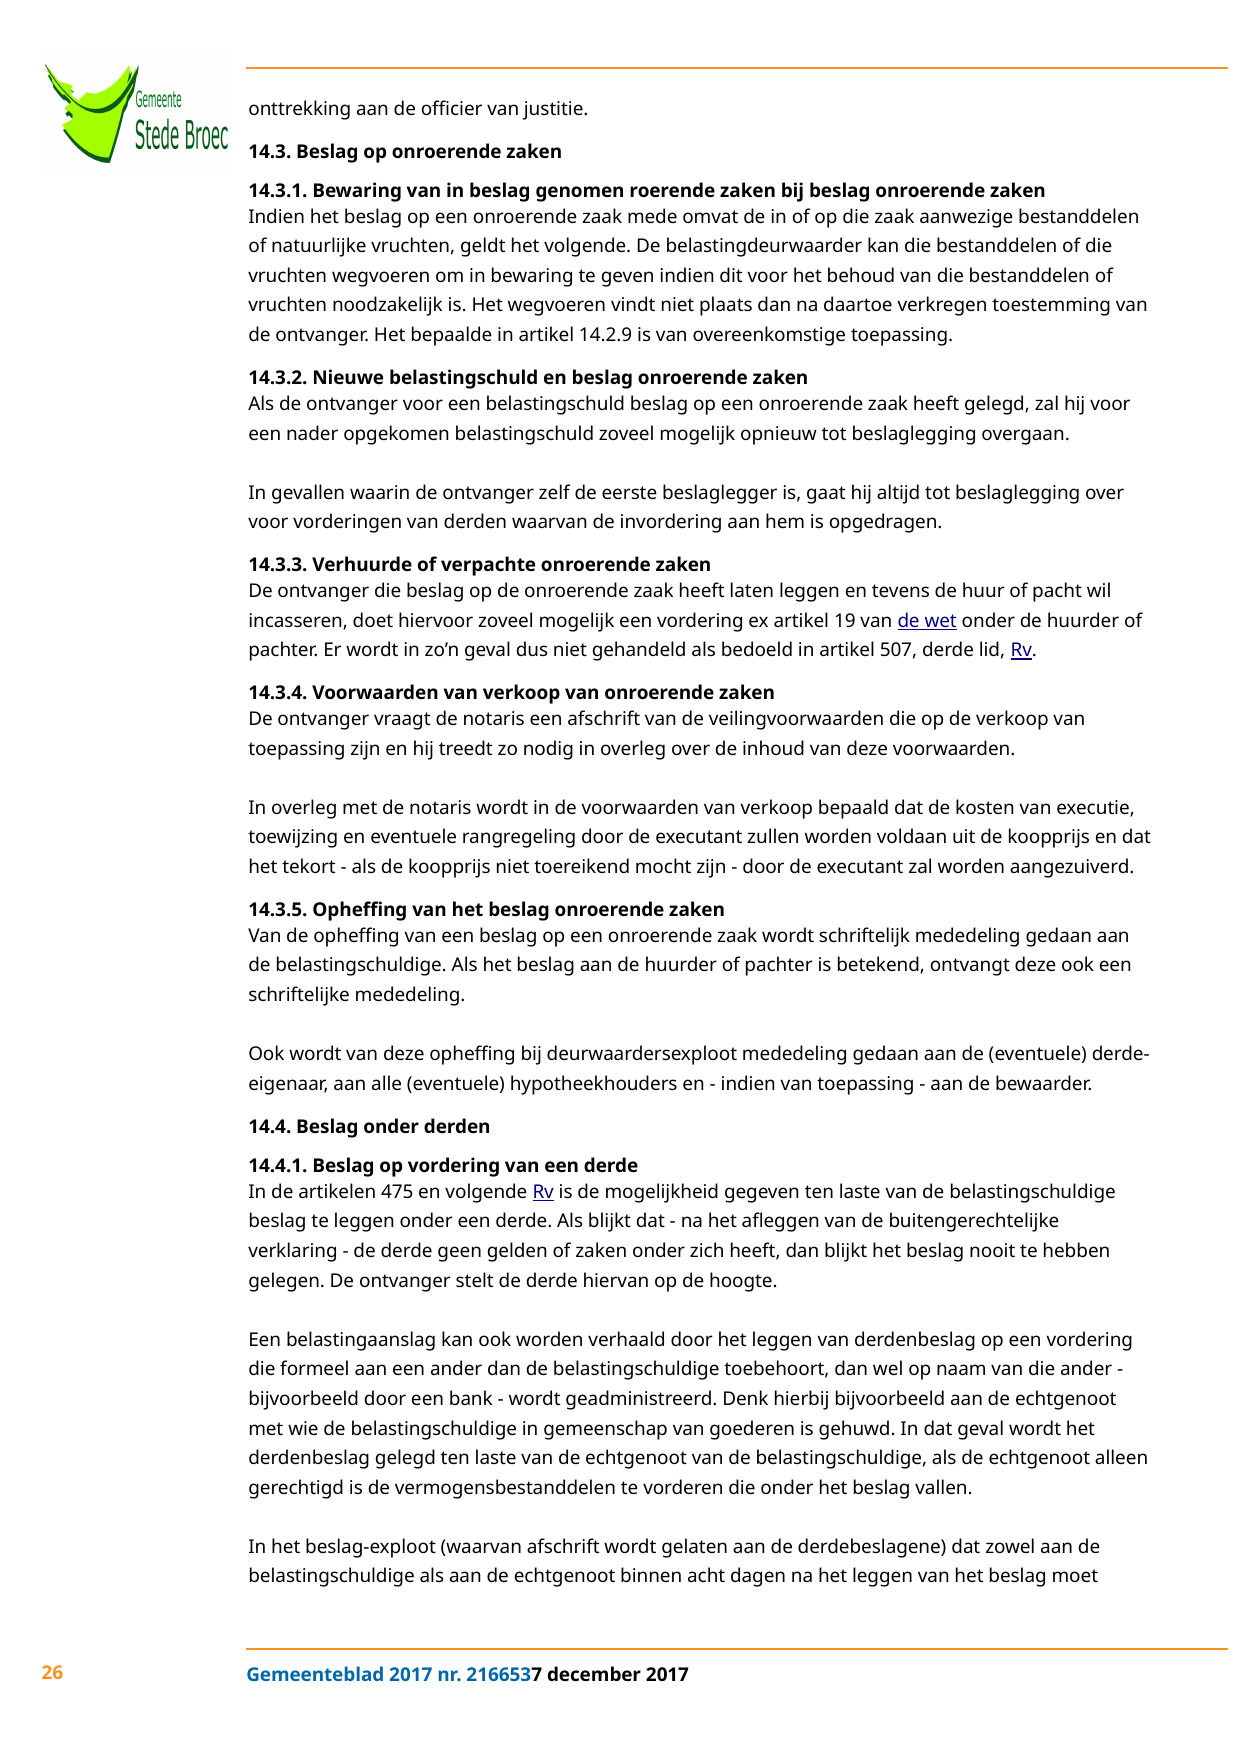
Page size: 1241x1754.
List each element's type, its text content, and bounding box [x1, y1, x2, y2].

picture [41, 47, 231, 172]
text Van de opheffing van een beslag op een onroerende zaak wordt schriftelijk mededeling gedaan aan de belastingschuldige. Als het beslag aan de huurder of pachter is betekend, ontvangt deze ook een schriftelijke mededeling. [248, 922, 1152, 1007]
text De ontvanger die beslag op de onroerende zaak heeft laten leggen en tevens de huur of pacht wil incasseren, doet hiervoor zoveel mogelijk een vordering ex artikel 19 van de wet onder de huurder of pachter. Er wordt in zo’n geval dus niet gehandeld als bedoeld in artikel 507, derde lid, Rv. [248, 577, 1152, 662]
text 14.4. Beslag onder derden [248, 1113, 1152, 1139]
text 14.3. Beslag op onroerende zaken [248, 138, 1152, 164]
text In de artikelen 475 en volgende Rv is de mogelijkheid gegeven ten laste van de belastingschuldige beslag te leggen onder een derde. Als blijkt dat - na het afleggen van de buitengerechtelijke verklaring - de derde geen gelden of zaken onder zich heeft, dan blijkt het beslag nooit te hebben gelegen. De ontvanger stelt de derde hiervan op de hoogte. [248, 1178, 1152, 1293]
text Als de ontvanger voor een belastingschuld beslag op een onroerende zaak heeft gelegd, zal hij voor een nader opgekomen belastingschuld zoveel mogelijk opnieuw tot beslaglegging overgaan. [248, 390, 1152, 445]
text Een belastingaanslag kan ook worden verhaald door het leggen van derdenbeslag op een vordering die formeel aan een ander dan de belastingschuldige toebehoort, dan wel op naam van die ander - bijvoorbeeld door een bank - wordt geadministreerd. Denk hierbij bijvoorbeeld aan de echtgenoot met wie de belastingschuldige in gemeenschap van goederen is gehuwd. In dat geval wordt het derdenbeslag gelegd ten laste van de echtgenoot van de belastingschuldige, als de echtgenoot alleen gerechtigd is de vermogensbestanddelen te vorderen die onder het beslag vallen. [248, 1326, 1152, 1500]
text In het beslag-exploot (waarvan afschrift wordt gelaten aan de derdebeslagene) dat zowel aan de belastingschuldige als aan de echtgenoot binnen acht dagen na het leggen van het beslag moet [248, 1533, 1152, 1588]
text Ook wordt van deze opheffing bij deurwaardersexploot mededeling gedaan aan de (eventuele) derde-eigenaar, aan alle (eventuele) hypotheekhouders en - indien van toepassing - aan de bewaarder. [248, 1040, 1152, 1096]
text 14.3.4. Voorwaarden van verkoop van onroerende zaken [248, 679, 1152, 705]
text 14.4.1. Beslag op vordering van een derde [248, 1152, 1152, 1178]
text In gevallen waarin de ontvanger zelf de eerste beslaglegger is, gaat hij altijd tot beslaglegging over voor vorderingen van derden waarvan de invordering aan hem is opgedragen. [248, 479, 1152, 534]
text onttrekking aan de officier van justitie. [248, 95, 1152, 121]
text De ontvanger vraagt de notaris een afschrift van de veilingvoorwaarden die op de verkoop van toepassing zijn en hij treedt zo nodig in overleg over de inhoud van deze voorwaarden. [248, 705, 1152, 761]
text Indien het beslag op een onroerende zaak mede omvat de in of op die zaak aanwezige bestanddelen of natuurlijke vruchten, geldt het volgende. De belastingdeurwaarder kan die bestanddelen of die vruchten wegvoeren om in bewaring te geven indien dit voor het behoud van die bestanddelen of vruchten noodzakelijk is. Het wegvoeren vindt niet plaats dan na daartoe verkregen toestemming van de ontvanger. Het bepaalde in artikel 14.2.9 is van overeenkomstige toepassing. [248, 203, 1152, 347]
text 14.3.5. Opheffing van het beslag onroerende zaken [248, 896, 1152, 922]
text 14.3.3. Verhuurde of verpachte onroerende zaken [248, 552, 1152, 577]
text In overleg met de notaris wordt in de voorwaarden van verkoop bepaald dat de kosten van executie, toewijzing en eventuele rangregeling door de executant zullen worden voldaan uit de koopprijs en dat het tekort - als de koopprijs niet toereikend mocht zijn - door de executant zal worden aangezuiverd. [248, 794, 1152, 879]
text 14.3.2. Nieuwe belastingschuld en beslag onroerende zaken [248, 364, 1152, 390]
text 14.3.1. Bewaring van in beslag genomen roerende zaken bij beslag onroerende zaken [248, 177, 1152, 203]
